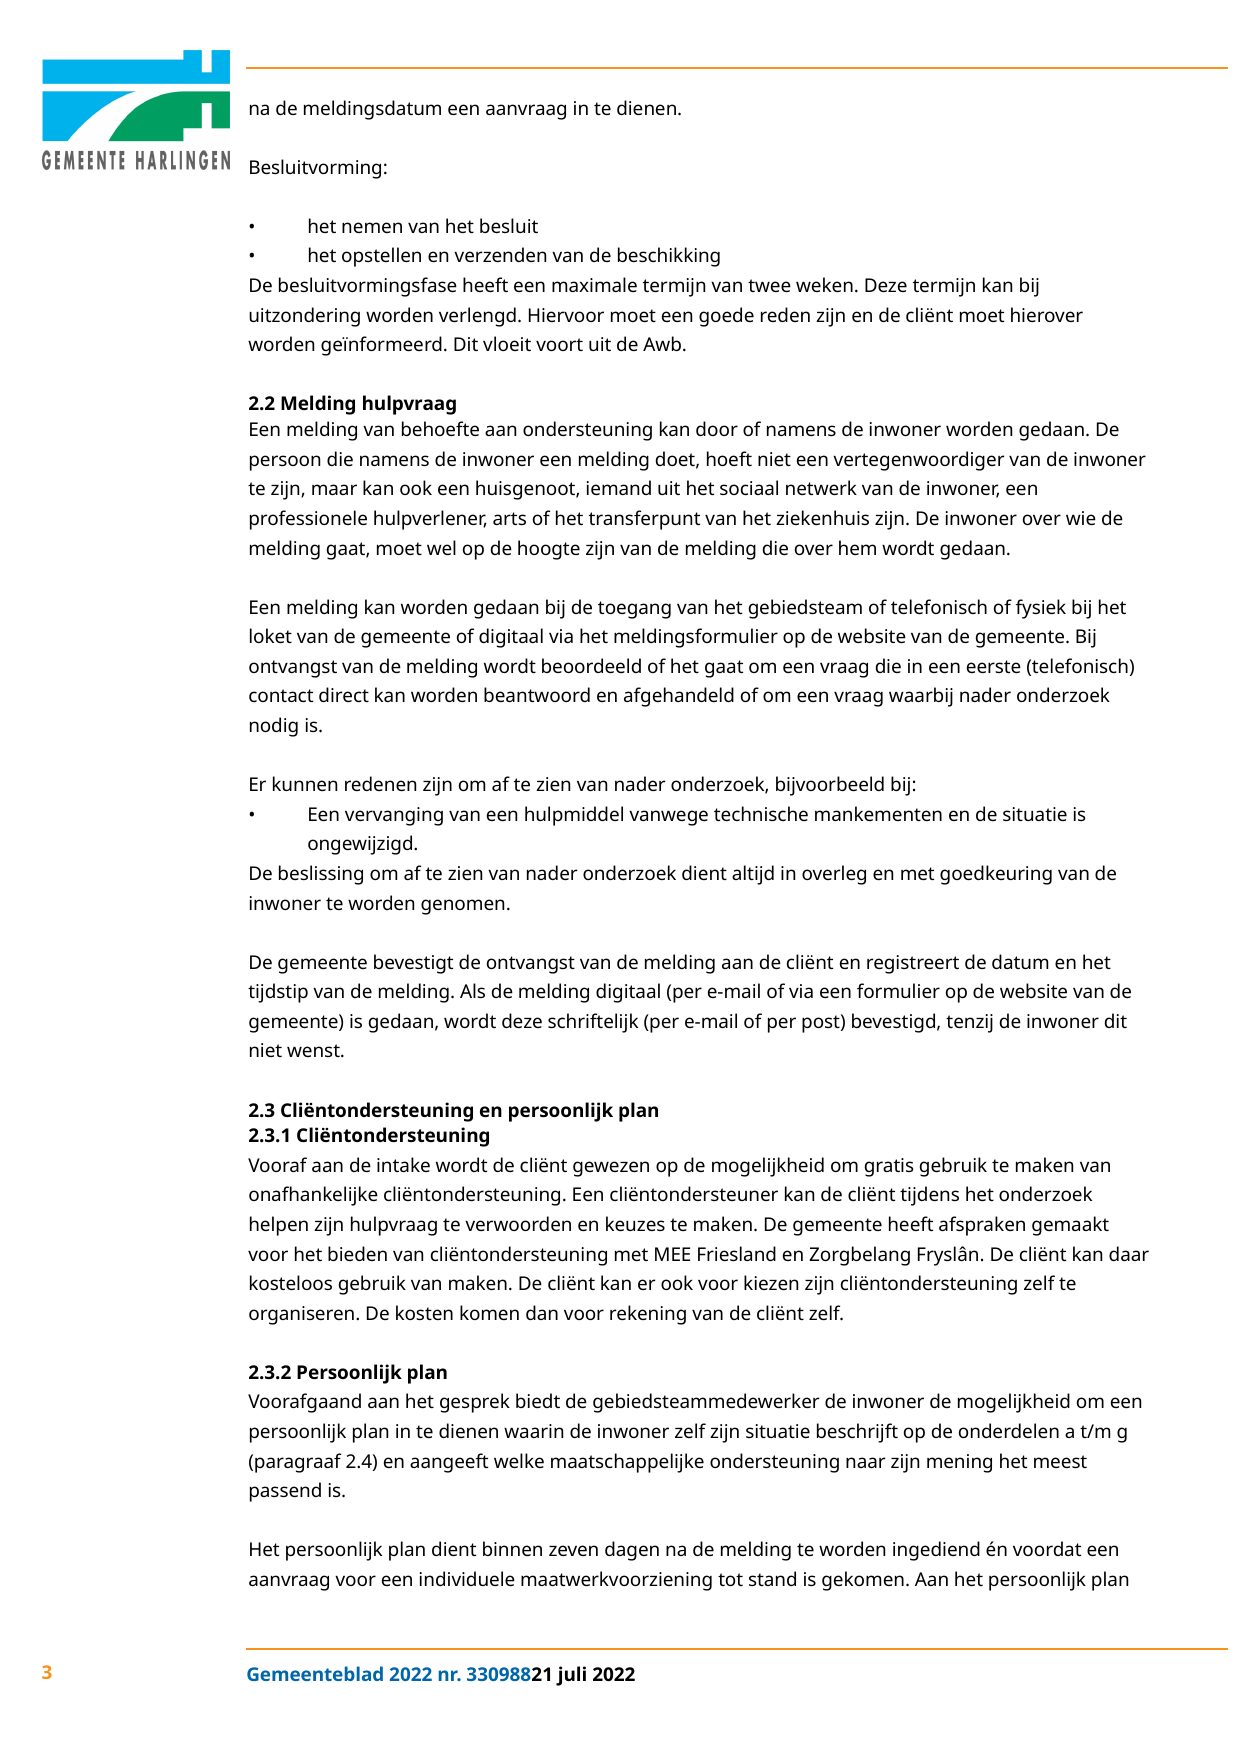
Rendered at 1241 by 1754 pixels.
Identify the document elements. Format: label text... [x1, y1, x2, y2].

text 2.3 Cliëntondersteuning en persoonlijk plan [248, 1097, 1152, 1122]
text Een melding kan worden gedaan bij de toegang van het gebiedsteam of telefonisch of fysiek bij het loket van de gemeente of digitaal via het meldingsformulier op de website van de gemeente. Bij ontvangst van de melding wordt beoordeeld of het gaat om een vraag die in een eerste (telefonisch) contact direct kan worden beantwoord en afgehandeld of om een vraag waarbij nader onderzoek nodig is. [248, 594, 1152, 738]
text Het persoonlijk plan dient binnen zeven dagen na de melding te worden ingediend én voordat een aanvraag voor een individuele maatwerkvoorziening tot stand is gekomen. Aan het persoonlijk plan [248, 1537, 1152, 1592]
text Er kunnen redenen zijn om af te zien van nader onderzoek, bijvoorbeeld bij: [248, 771, 1152, 797]
text De besluitvormingsfase heeft een maximale termijn van twee weken. Deze termijn kan bij uitzondering worden verlengd. Hiervoor moet een goede reden zijn en de cliënt moet hierover worden geïnformeerd. Dit vloeit voort uit de Awb. [248, 272, 1152, 357]
list het nemen van het besluit [248, 213, 1152, 239]
text Een melding van behoefte aan ondersteuning kan door of namens de inwoner worden gedaan. De persoon die namens de inwoner een melding doet, hoeft niet een vertegenwoordiger van de inwoner te zijn, maar kan ook een huisgenoot, iemand uit het sociaal netwerk van de inwoner, een professionele hulpverlener, arts of het transferpunt van het ziekenhuis zijn. De inwoner over wie de melding gaat, moet wel op de hoogte zijn van de melding die over hem wordt gedaan. [248, 416, 1152, 560]
text De gemeente bevestigt de ontvangst van de melding aan de cliënt en registreert de datum en het tijdstip van de melding. Als de melding digitaal (per e-mail of via een formulier op de website van de gemeente) is gedaan, wordt deze schriftelijk (per e-mail of per post) bevestigd, tenzij de inwoner dit niet wenst. [248, 949, 1152, 1063]
picture [41, 47, 231, 172]
text na de meldingsdatum een aanvraag in te dienen. [248, 95, 1152, 121]
text Voorafgaand aan het gesprek biedt de gebiedsteammedewerker de inwoner de mogelijkheid om een persoonlijk plan in te dienen waarin de inwoner zelf zijn situatie beschrijft op de onderdelen a t/m g (paragraaf 2.4) en aangeeft welke maatschappelijke ondersteuning naar zijn mening het meest passend is. [248, 1389, 1152, 1503]
text 2.3.2 Persoonlijk plan [248, 1359, 1152, 1385]
text Vooraf aan de intake wordt de cliënt gewezen op de mogelijkheid om gratis gebruik te maken van onafhankelijke cliëntondersteuning. Een cliëntondersteuner kan de cliënt tijdens het onderzoek helpen zijn hulpvraag te verwoorden en keuzes te maken. De gemeente heeft afspraken gemaakt voor het bieden van cliëntondersteuning met MEE Friesland en Zorgbelang Fryslân. De cliënt kan daar kosteloos gebruik van maken. De cliënt kan er ook voor kiezen zijn cliëntondersteuning zelf te organiseren. De kosten komen dan voor rekening van de cliënt zelf. [248, 1152, 1152, 1326]
text 2.3.1 Cliëntondersteuning [248, 1122, 1152, 1148]
list het opstellen en verzenden van de beschikking [248, 243, 1152, 268]
text De beslissing om af te zien van nader onderzoek dient altijd in overleg en met goedkeuring van de inwoner te worden genomen. [248, 860, 1152, 915]
text 2.2 Melding hulpvraag [248, 391, 1152, 416]
text Besluitvorming: [248, 154, 1152, 180]
list Een vervanging van een hulpmiddel vanwege technische mankementen en de situatie is ongewijzigd. [248, 801, 1152, 856]
